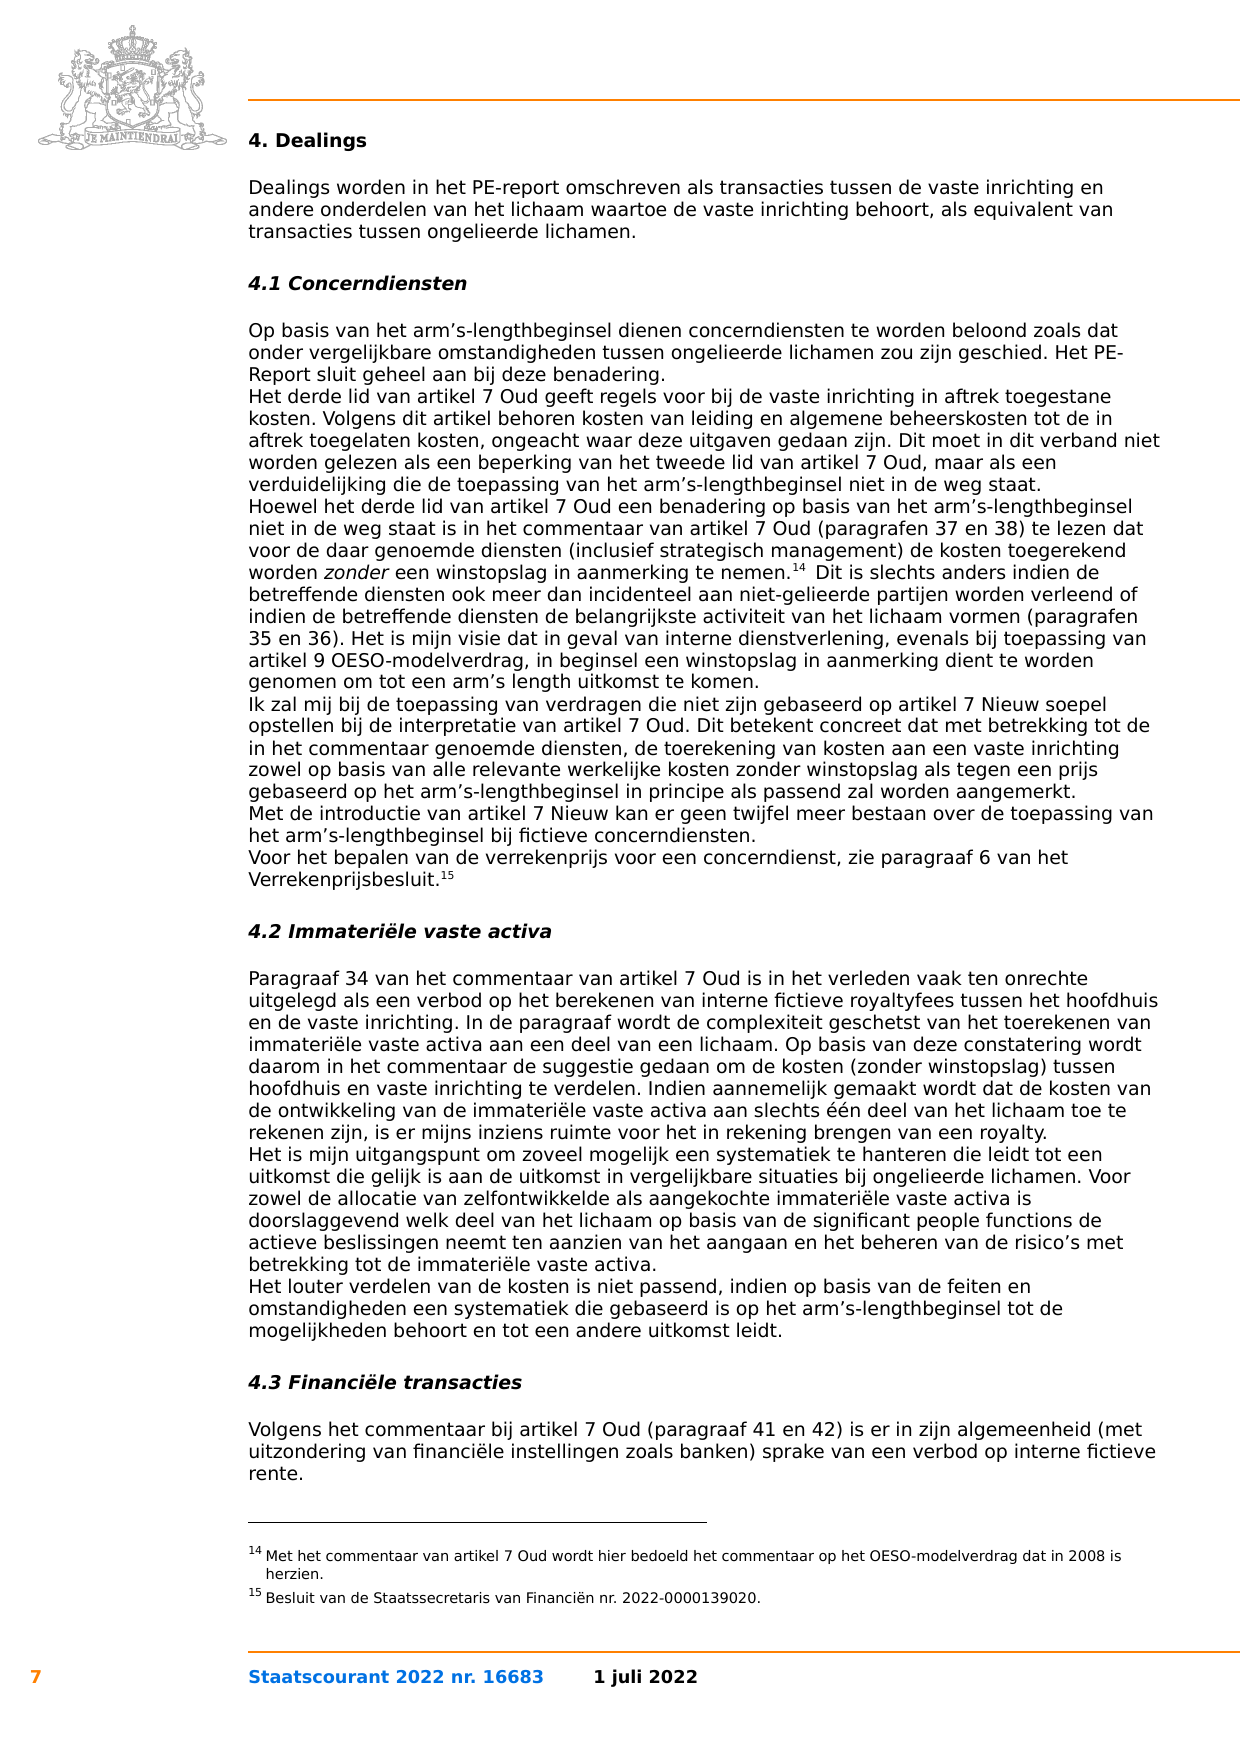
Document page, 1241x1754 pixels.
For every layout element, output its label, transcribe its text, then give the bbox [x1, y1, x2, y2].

text Voor het bepalen van de verrekenprijs voor een concerndienst, zie paragraaf 6 van het Verrekenprijsbesluit. [248, 847, 1163, 891]
text Paragraaf 34 van het commentaar van artikel 7 Oud is in het verleden vaak ten onrechte uitgelegd als een verbod op het berekenen van interne fictieve royaltyfees tussen het hoofdhuis en de vaste inrichting. In de paragraaf wordt de complexiteit geschetst van het toerekenen van immateriële vaste activa aan een deel van een lichaam. Op basis van deze constatering wordt daarom in het commentaar de suggestie gedaan om de kosten (zonder winstopslag) tussen hoofdhuis en vaste inrichting te verdelen. Indien aannemelijk gemaakt wordt dat de kosten van de ontwikkeling van de immateriële vaste activa aan slechts één deel van het lichaam toe te rekenen zijn, is er mijns inziens ruimte voor het in rekening brengen van een royalty. [248, 968, 1163, 1144]
text Met het commentaar van artikel 7 Oud wordt hier bedoeld het commentaar op het OESO-modelverdrag dat in 2008 is herzien. [248, 1544, 1163, 1583]
text Volgens het commentaar bij artikel 7 Oud (paragraaf 41 en 42) is er in zijn algemeenheid (met uitzondering van financiële instellingen zoals banken) sprake van een verbod op interne fictieve rente. [248, 1419, 1163, 1485]
subtitle 4.3 Financiële transacties [248, 1372, 1163, 1394]
text Besluit van de Staatssecretaris van Financiën nr. 2022-0000139020. [248, 1586, 1163, 1608]
text Dealings worden in het PE-report omschreven als transacties tussen de vaste inrichting en andere onderdelen van het lichaam waartoe de vaste inrichting behoort, als equivalent van transacties tussen ongelieerde lichamen. [248, 177, 1163, 243]
text Hoewel het derde lid van artikel 7 Oud een benadering op basis van het arm’s-lengthbeginsel niet in de weg staat is in het commentaar van artikel 7 Oud (paragrafen 37 en 38) te lezen dat voor de daar genoemde diensten (inclusief strategisch management) de kosten toegerekend worden zonder een winstopslag in aanmerking te nemen. Dit is slechts anders indien de betreffende diensten ook meer dan incidenteel aan niet-gelieerde partijen worden verleend of indien de betreffende diensten de belangrijkste activiteit van het lichaam vormen (paragrafen 35 en 36). Het is mijn visie dat in geval van interne dienstverlening, evenals bij toepassing van artikel 9 OESO-modelverdrag, in beginsel een winstopslag in aanmerking dient te worden genomen om tot een arm’s length uitkomst te komen. [248, 496, 1163, 693]
subtitle 4.1 Concerndiensten [248, 273, 1163, 295]
text Het louter verdelen van de kosten is niet passend, indien op basis van de feiten en omstandigheden een systematiek die gebaseerd is op het arm’s-lengthbeginsel tot de mogelijkheden behoort en tot een andere uitkomst leidt. [248, 1276, 1163, 1342]
text Het is mijn uitgangspunt om zoveel mogelijk een systematiek te hanteren die leidt tot een uitkomst die gelijk is aan de uitkomst in vergelijkbare situaties bij ongelieerde lichamen. Voor zowel de allocatie van zelfontwikkelde als aangekochte immateriële vaste activa is doorslaggevend welk deel van het lichaam op basis van de significant people functions de actieve beslissingen neemt ten aanzien van het aangaan en het beheren van de risico’s met betrekking tot de immateriële vaste activa. [248, 1144, 1163, 1276]
text Ik zal mij bij de toepassing van verdragen die niet zijn gebaseerd op artikel 7 Nieuw soepel opstellen bij de interpretatie van artikel 7 Oud. Dit betekent concreet dat met betrekking tot de in het commentaar genoemde diensten, de toerekening van kosten aan een vaste inrichting zowel op basis van alle relevante werkelijke kosten zonder winstopslag als tegen een prijs gebaseerd op het arm’s-lengthbeginsel in principe als passend zal worden aangemerkt. [248, 693, 1163, 803]
picture [38, 25, 227, 150]
text Het derde lid van artikel 7 Oud geeft regels voor bij de vaste inrichting in aftrek toegestane kosten. Volgens dit artikel behoren kosten van leiding en algemene beheerskosten tot de in aftrek toegelaten kosten, ongeacht waar deze uitgaven gedaan zijn. Dit moet in dit verband niet worden gelezen als een beperking van het tweede lid van artikel 7 Oud, maar als een verduidelijking die de toepassing van het arm’s-lengthbeginsel niet in de weg staat. [248, 386, 1163, 496]
text Op basis van het arm’s-lengthbeginsel dienen concerndiensten te worden beloond zoals dat onder vergelijkbare omstandigheden tussen ongelieerde lichamen zou zijn geschied. Het PE-Report sluit geheel aan bij deze benadering. [248, 320, 1163, 386]
text Met de introductie van artikel 7 Nieuw kan er geen twijfel meer bestaan over de toepassing van het arm’s-lengthbeginsel bij fictieve concerndiensten. [248, 803, 1163, 847]
subtitle 4. Dealings [248, 130, 1163, 152]
subtitle 4.2 Immateriële vaste activa [248, 921, 1163, 943]
